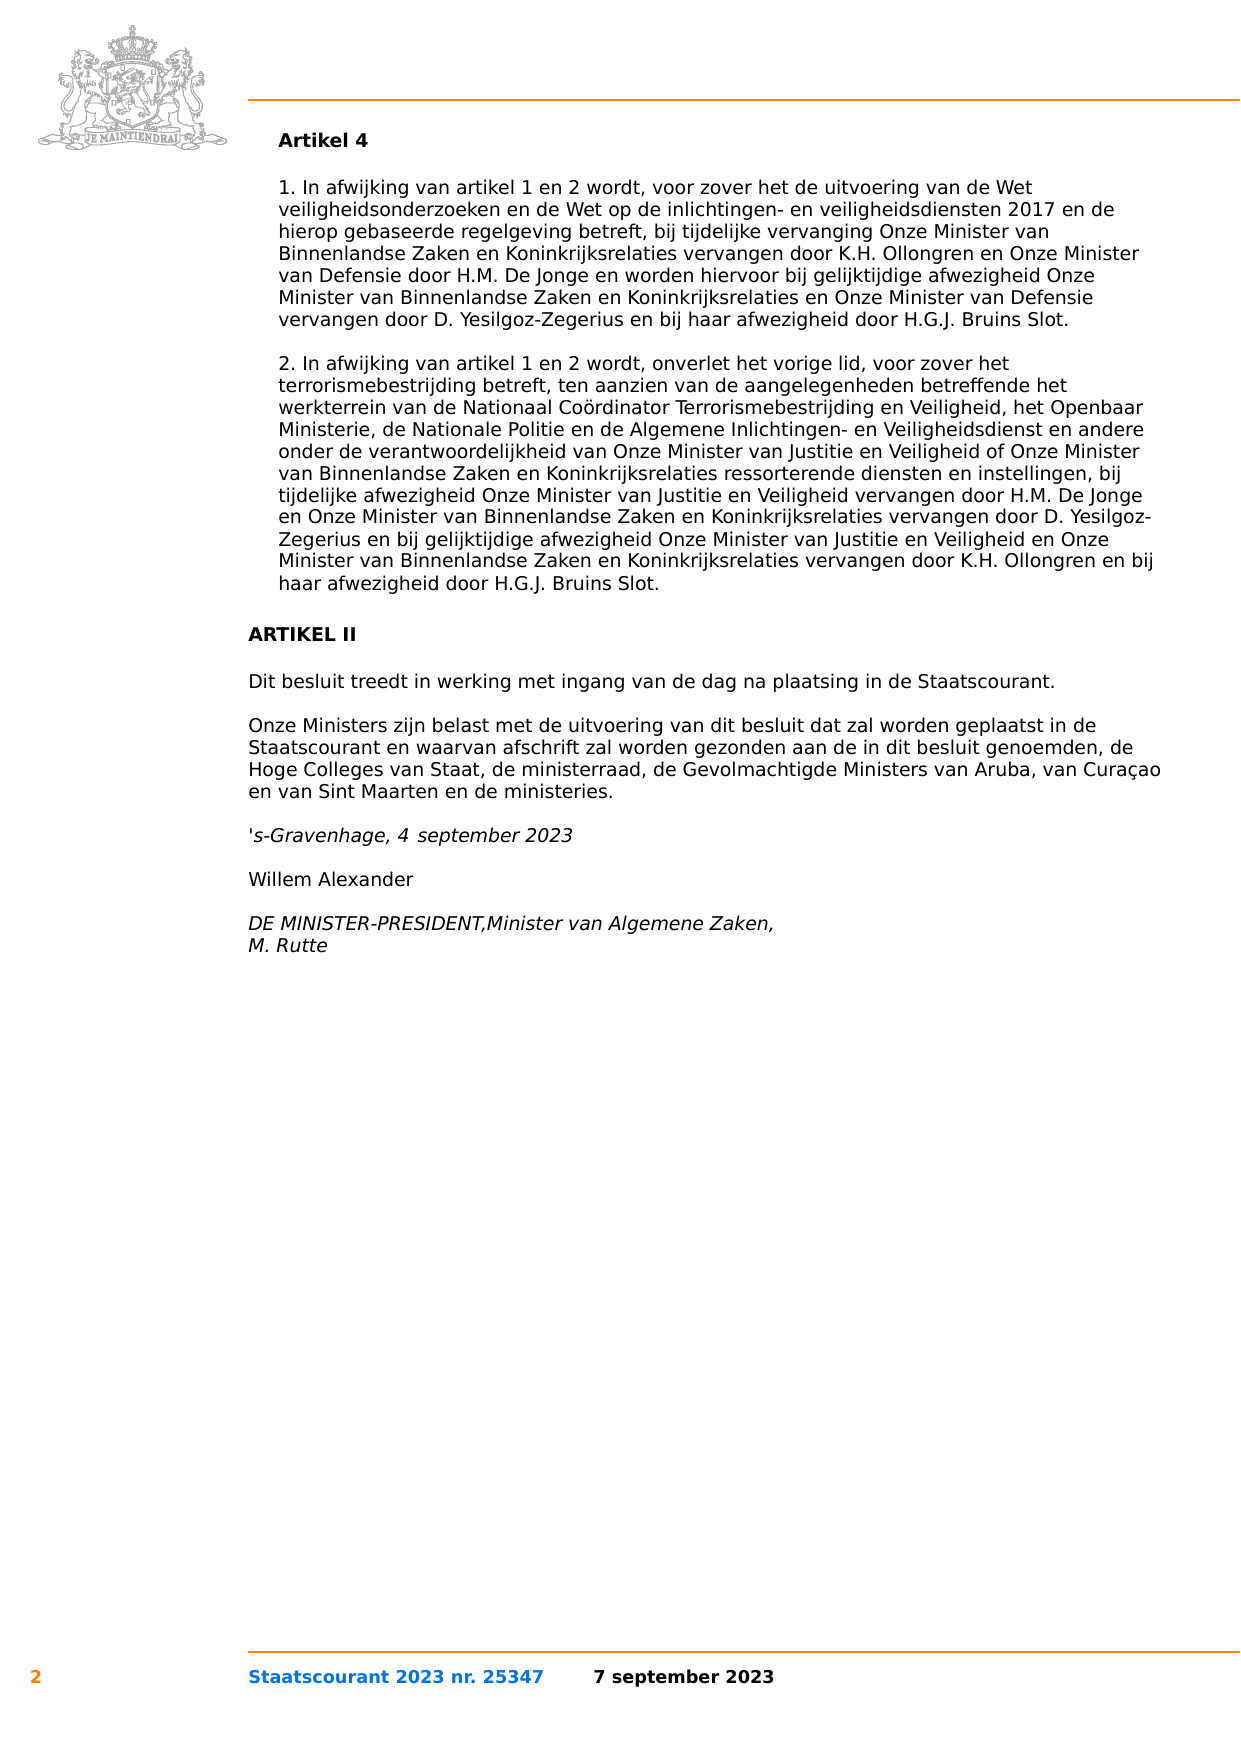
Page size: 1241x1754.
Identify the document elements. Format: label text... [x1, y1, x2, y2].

text Dit besluit treedt in werking met ingang van de dag na plaatsing in de Staatscourant. [248, 671, 1163, 693]
text 2. In afwijking van artikel 1 en 2 wordt, onverlet het vorige lid, voor zover het terrorismebestrijding betreft, ten aanzien van de aangelegenheden betreffende het werkterrein van de Nationaal Coördinator Terrorismebestrijding en Veiligheid, het Openbaar Ministerie, de Nationale Politie en de Algemene Inlichtingen- en Veiligheidsdienst en andere onder de verantwoordelijkheid van Onze Minister van Justitie en Veiligheid of Onze Minister van Binnenlandse Zaken en Koninkrijksrelaties ressorterende diensten en instellingen, bij tijdelijke afwezigheid Onze Minister van Justitie en Veiligheid vervangen door H.M. De Jonge en Onze Minister van Binnenlandse Zaken en Koninkrijksrelaties vervangen door D. Yesilgoz-Zegerius en bij gelijktijdige afwezigheid Onze Minister van Justitie en Veiligheid en Onze Minister van Binnenlandse Zaken en Koninkrijksrelaties vervangen door K.H. Ollongren en bij haar afwezigheid door H.G.J. Bruins Slot. [278, 353, 1163, 594]
text 1. In afwijking van artikel 1 en 2 wordt, voor zover het de uitvoering van de Wet veiligheidsonderzoeken en de Wet op de inlichtingen- en veiligheidsdiensten 2017 en de hierop gebaseerde regelgeving betreft, bij tijdelijke vervanging Onze Minister van Binnenlandse Zaken en Koninkrijksrelaties vervangen door K.H. Ollongren en Onze Minister van Defensie door H.M. De Jonge en worden hiervoor bij gelijktijdige afwezigheid Onze Minister van Binnenlandse Zaken en Koninkrijksrelaties en Onze Minister van Defensie vervangen door D. Yesilgoz-Zegerius en bij haar afwezigheid door H.G.J. Bruins Slot. [278, 177, 1163, 331]
text DE MINISTER-PRESIDENT,Minister van Algemene Zaken, M. Rutte [248, 913, 1163, 957]
picture [38, 25, 227, 150]
text 's-Gravenhage, 4 september 2023 [248, 825, 1163, 847]
text Willem Alexander [248, 869, 1163, 891]
subtitle ARTIKEL II [248, 624, 1163, 646]
subtitle Artikel 4 [278, 130, 1163, 152]
text Onze Ministers zijn belast met de uitvoering van dit besluit dat zal worden geplaatst in de Staatscourant en waarvan afschrift zal worden gezonden aan de in dit besluit genoemden, de Hoge Colleges van Staat, de ministerraad, de Gevolmachtigde Ministers van Aruba, van Curaçao en van Sint Maarten en de ministeries. [248, 715, 1163, 803]
